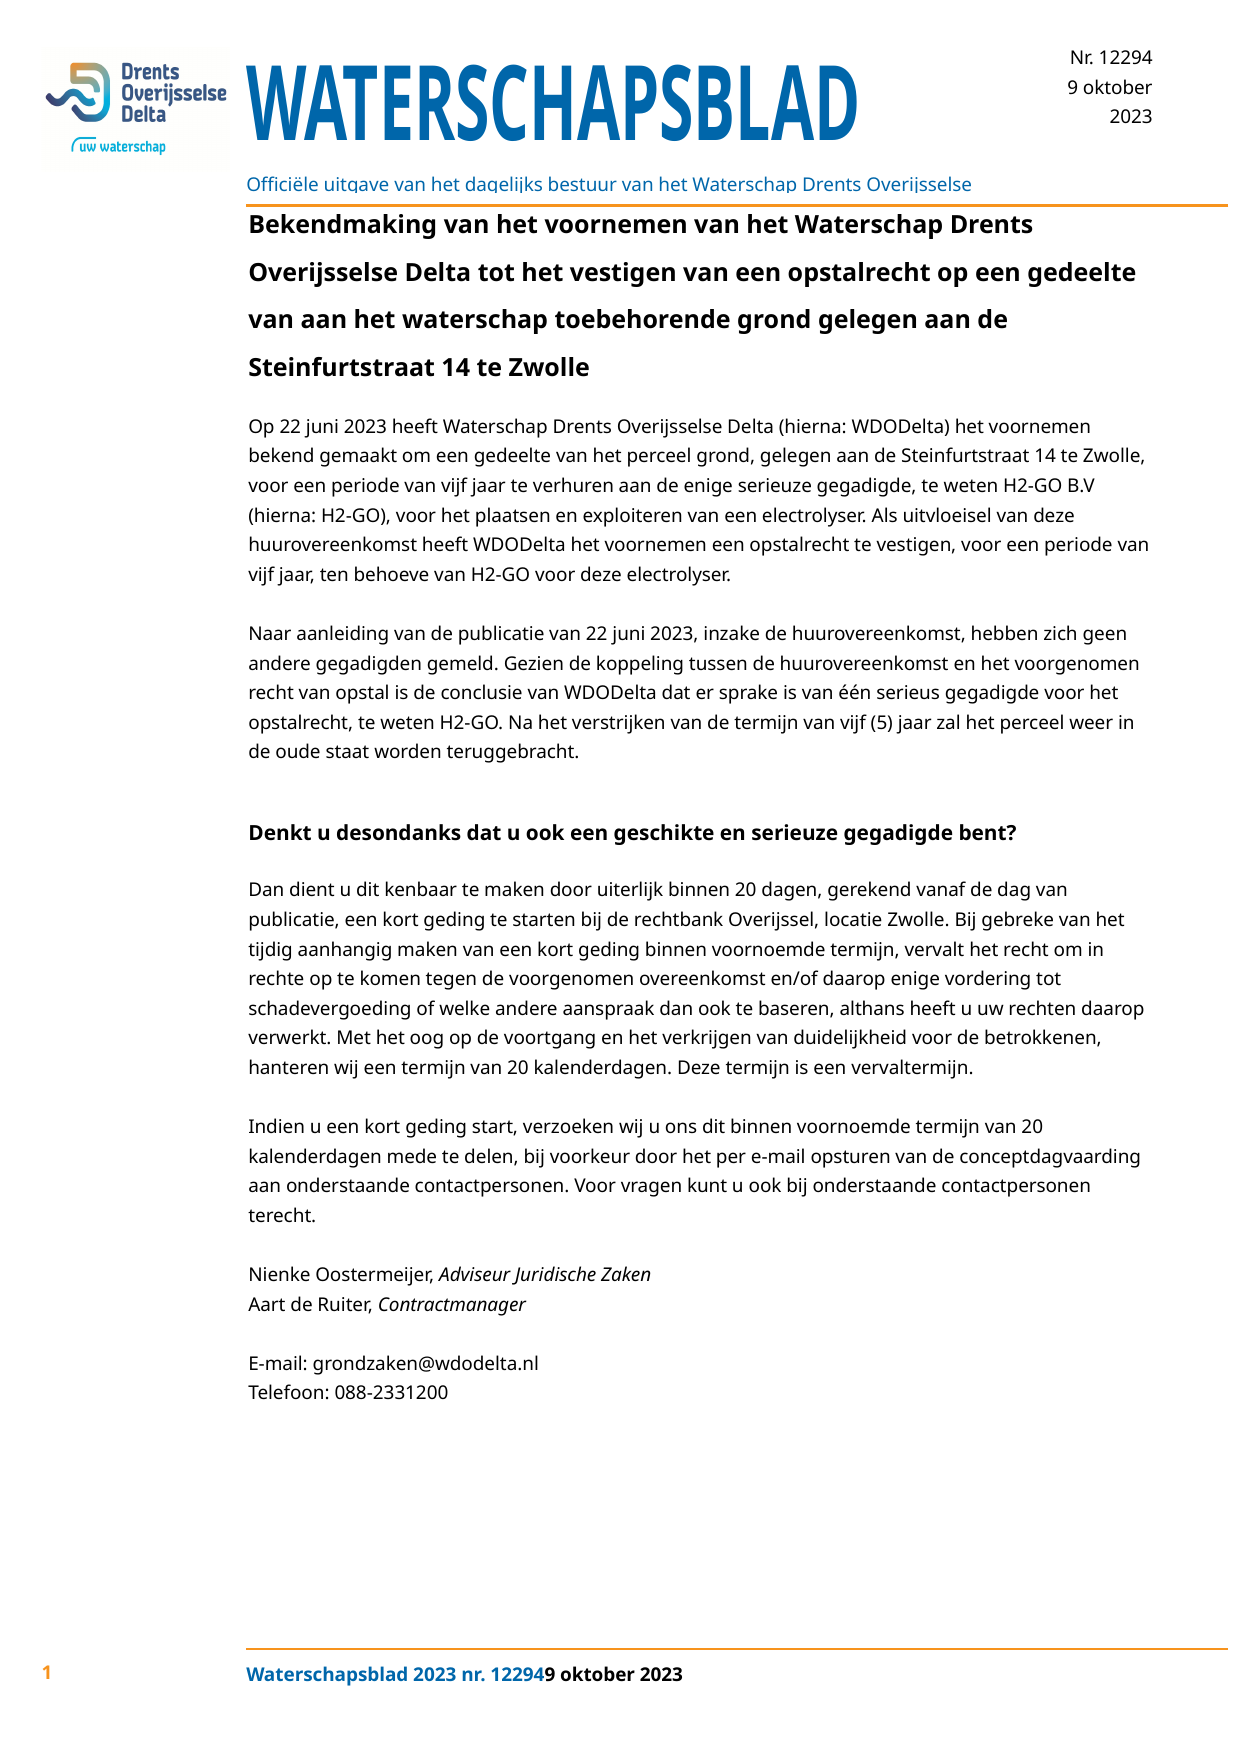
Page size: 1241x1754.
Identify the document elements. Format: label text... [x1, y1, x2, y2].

text Bekendmaking van het voornemen van het Waterschap Drents Overijsselse Delta tot het vestigen van een opstalrecht op een gedeelte van aan het waterschap toebehorende grond gelegen aan de Steinfurtstraat 14 te Zwolle [248, 207, 1152, 384]
text Naar aanleiding van de publicatie van 22 juni 2023, inzake de huurovereenkomst, hebben zich geen andere gegadigden gemeld. Gezien de koppeling tussen de huurovereenkomst en het voorgenomen recht van opstal is de conclusie van WDODelta dat er sprake is van één serieus gegadigde voor het opstalrecht, te weten H2-GO. Na het verstrijken van de termijn van vijf (5) jaar zal het perceel weer in de oude staat worden teruggebracht. [248, 620, 1152, 764]
text Op 22 juni 2023 heeft Waterschap Drents Overijsselse Delta (hierna: WDODelta) het voornemen bekend gemaakt om een gedeelte van het perceel grond, gelegen aan de Steinfurtstraat 14 te Zwolle, voor een periode van vijf jaar te verhuren aan de enige serieuze gegadigde, te weten H2-GO B.V (hierna: H2-GO), voor het plaatsen en exploiteren van een electrolyser. Als uitvloeisel van deze huurovereenkomst heeft WDODelta het voornemen een opstalrecht te vestigen, voor een periode van vijf jaar, ten behoeve van H2-GO voor deze electrolyser. [248, 413, 1152, 587]
text Aart de Ruiter, Contractmanager [248, 1291, 1152, 1316]
text E-mail: grondzaken@wdodelta.nl [248, 1350, 1152, 1376]
text Denkt u desondanks dat u ook een geschikte en serieuze gegadigde bent? [248, 818, 1152, 847]
text Dan dient u dit kenbaar te maken door uiterlijk binnen 20 dagen, gerekend vanaf de dag van publicatie, een kort geding te starten bij de rechtbank Overijssel, locatie Zwolle. Bij gebreke van het tijdig aanhangig maken van een kort geding binnen voornoemde termijn, vervalt het recht om in rechte op te komen tegen de voorgenomen overeenkomst en/of daarop enige vordering tot schadevergoeding of welke andere aanspraak dan ook te baseren, althans heeft u uw rechten daarop verwerkt. Met het oog op de voortgang en het verkrijgen van duidelijkheid voor de betrokkenen, hanteren wij een termijn van 20 kalenderdagen. Deze termijn is een vervaltermijn. [248, 877, 1152, 1080]
text Indien u een kort geding start, verzoeken wij u ons dit binnen voornoemde termijn van 20 kalenderdagen mede te delen, bij voorkeur door het per e-mail opsturen van de conceptdagvaarding aan onderstaande contactpersonen. Voor vragen kunt u ook bij onderstaande contactpersonen terecht. [248, 1113, 1152, 1228]
text Telefoon: 088-2331200 [248, 1379, 1152, 1405]
text Nienke Oostermeijer, Adviseur Juridische Zaken [248, 1261, 1152, 1287]
picture [41, 47, 231, 172]
